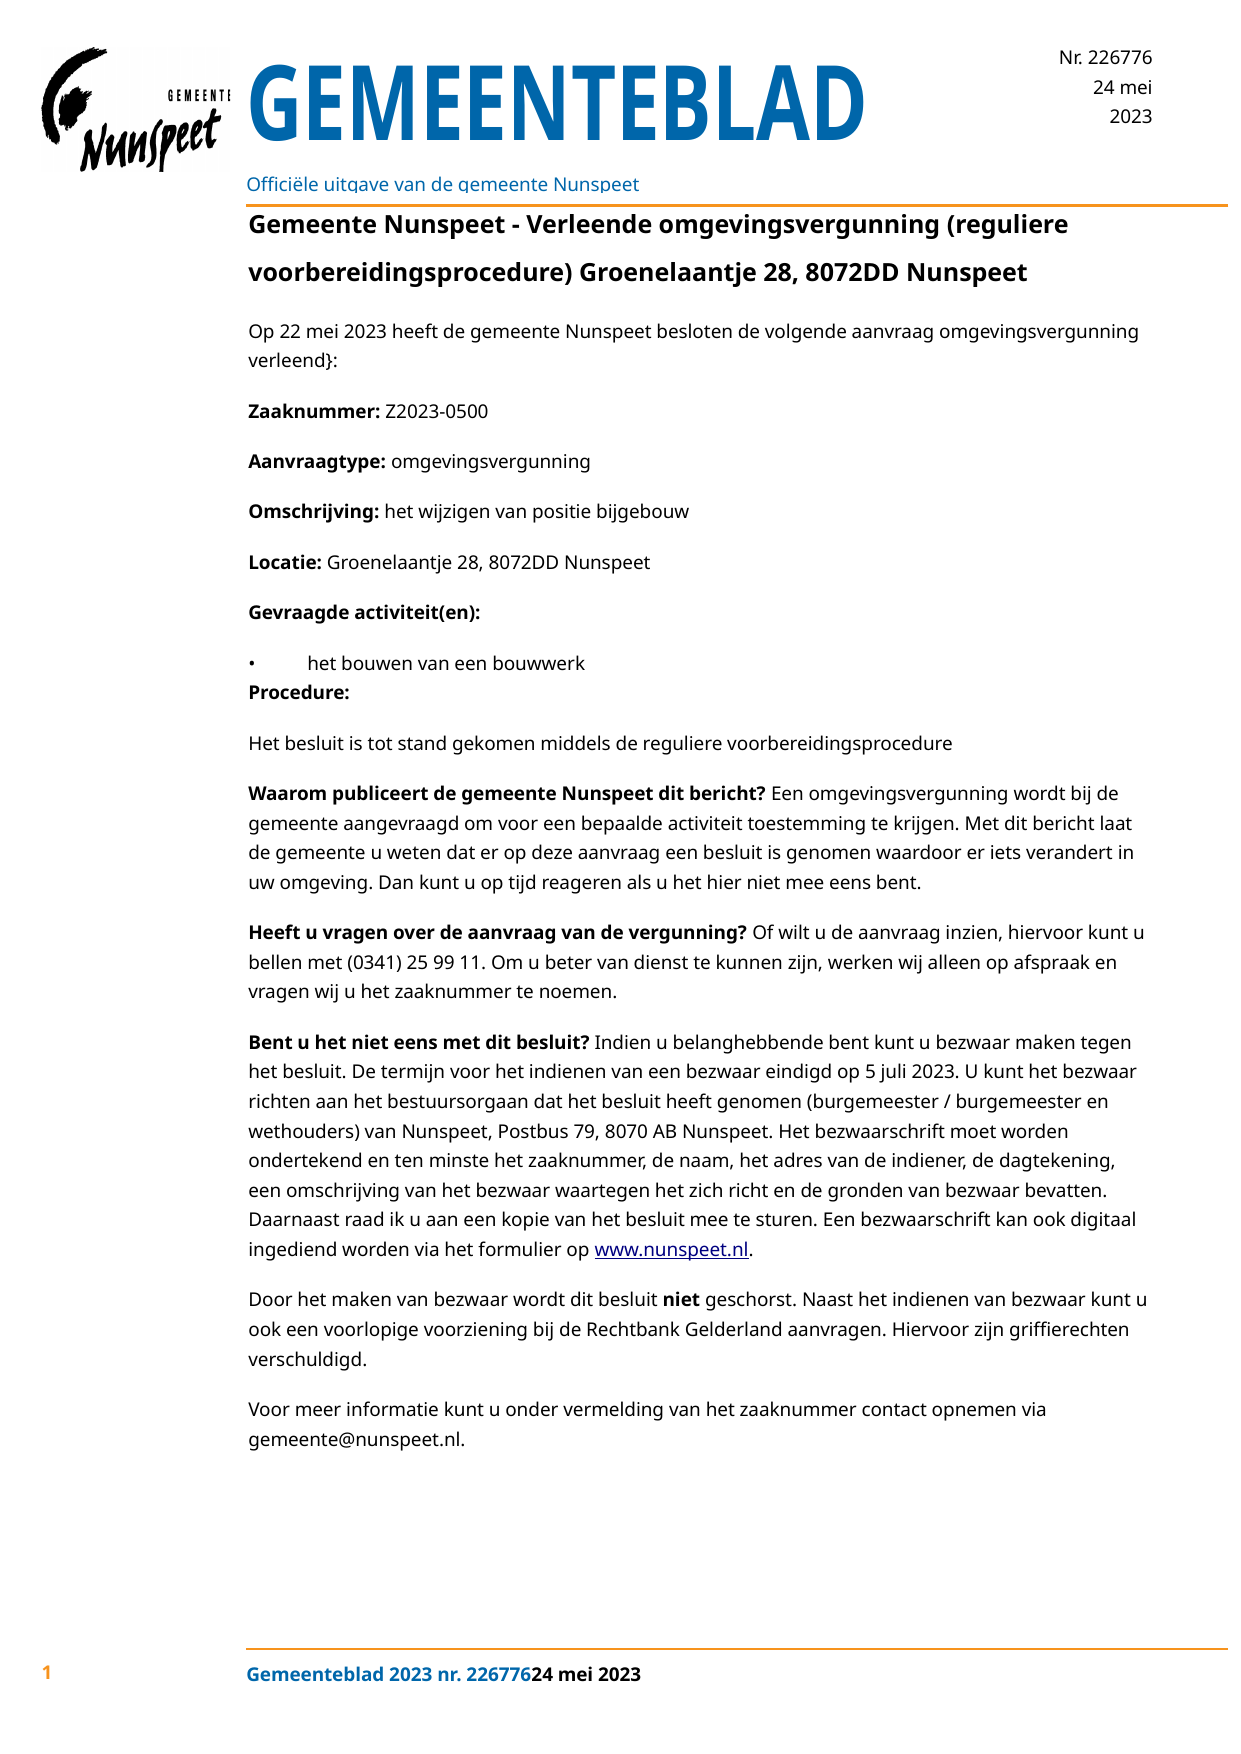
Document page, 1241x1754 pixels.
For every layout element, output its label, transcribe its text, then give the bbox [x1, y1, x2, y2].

text Procedure: [248, 679, 1152, 705]
text Heeft u vragen over de aanvraag van de vergunning? Of wilt u de aanvraag inzien, hiervoor kunt u bellen met (0341) 25 99 11. Om u beter van dienst te kunnen zijn, werken wij alleen op afspraak en vragen wij u het zaaknummer te noemen. [248, 919, 1152, 1004]
text Gemeente Nunspeet - Verleende omgevingsvergunning (reguliere voorbereidingsprocedure) Groenelaantje 28, 8072DD Nunspeet [248, 207, 1152, 288]
text Voor meer informatie kunt u onder vermelding van het zaaknummer contact opnemen via gemeente@nunspeet.nl. [248, 1396, 1152, 1452]
text Het besluit is tot stand gekomen middels de reguliere voorbereidingsprocedure [248, 730, 1152, 756]
text Zaaknummer: Z2023-0500 [248, 398, 1152, 424]
text Waarom publiceert de gemeente Nunspeet dit bericht? Een omgevingsvergunning wordt bij de gemeente aangevraagd om voor een bepaalde activiteit toestemming te krijgen. Met dit bericht laat de gemeente u weten dat er op deze aanvraag een besluit is genomen waardoor er iets verandert in uw omgeving. Dan kunt u op tijd reageren als u het hier niet mee eens bent. [248, 780, 1152, 895]
text Door het maken van bezwaar wordt dit besluit niet geschorst. Naast het indienen van bezwaar kunt u ook een voorlopige voorziening bij de Rechtbank Gelderland aanvragen. Hiervoor zijn griffierechten verschuldigd. [248, 1287, 1152, 1372]
list het bouwen van een bouwwerk [248, 650, 1152, 676]
picture [41, 47, 231, 172]
text Aanvraagtype: omgevingsvergunning [248, 448, 1152, 474]
text Gevraagde activiteit(en): [248, 599, 1152, 625]
text Omschrijving: het wijzigen van positie bijgebouw [248, 499, 1152, 524]
text Bent u het niet eens met dit besluit? Indien u belanghebbende bent kunt u bezwaar maken tegen het besluit. De termijn voor het indienen van een bezwaar eindigd op 5 juli 2023. U kunt het bezwaar richten aan het bestuursorgaan dat het besluit heeft genomen (burgemeester / burgemeester en wethouders) van Nunspeet, Postbus 79, 8070 AB Nunspeet. Het bezwaarschrift moet worden ondertekend en ten minste het zaaknummer, de naam, het adres van de indiener, de dagtekening, een omschrijving van het bezwaar waartegen het zich richt en de gronden van bezwaar bevatten. Daarnaast raad ik u aan een kopie van het besluit mee te sturen. Een bezwaarschrift kan ook digitaal ingediend worden via het formulier op www.nunspeet.nl. [248, 1029, 1152, 1262]
text Op 22 mei 2023 heeft de gemeente Nunspeet besloten de volgende aanvraag omgevingsvergunning verleend}: [248, 318, 1152, 373]
text Locatie: Groenelaantje 28, 8072DD Nunspeet [248, 549, 1152, 575]
